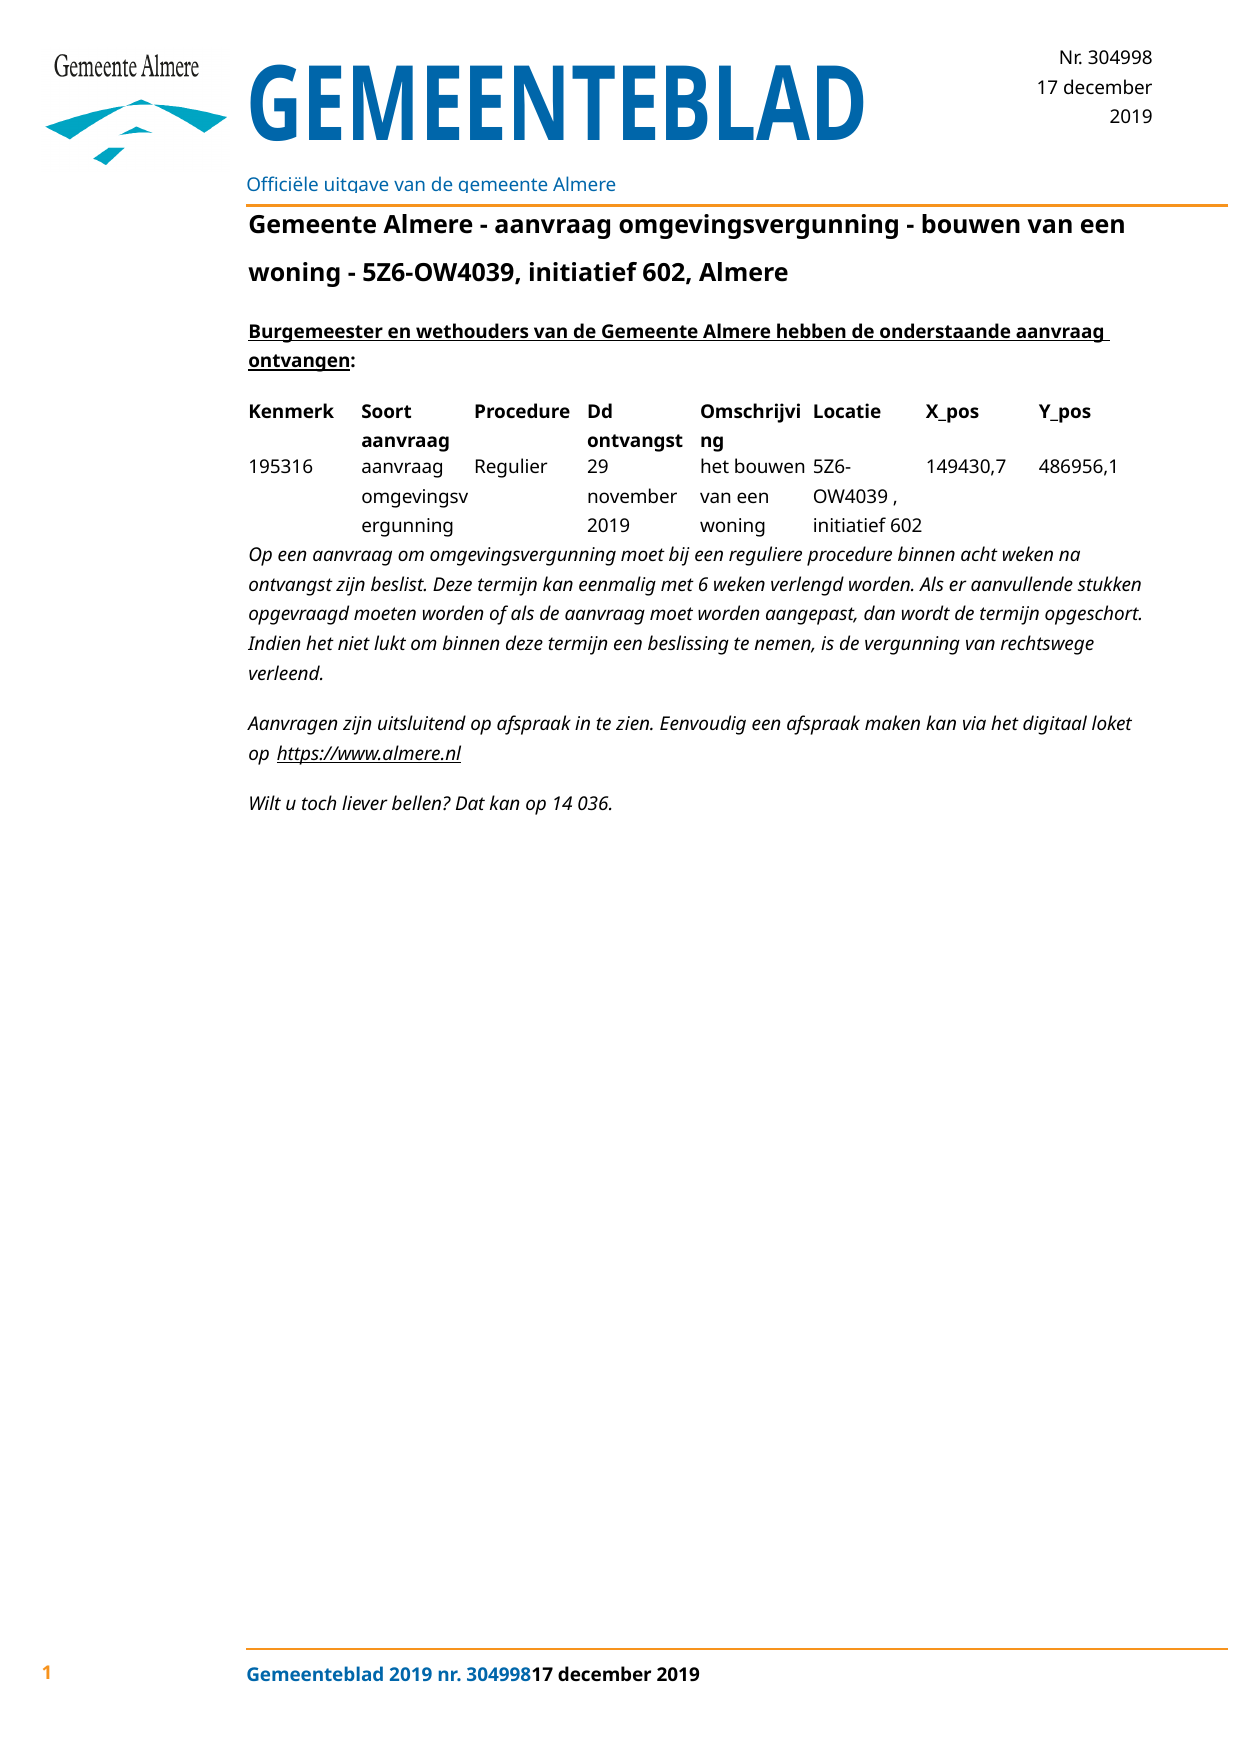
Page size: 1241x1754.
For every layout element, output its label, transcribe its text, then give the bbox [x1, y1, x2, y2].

table_header Procedure [474, 398, 587, 453]
table_header Omschrijving [700, 398, 813, 453]
text Wilt u toch liever bellen? Dat kan op 14 036. [248, 790, 1152, 816]
table_cell het bouwen van een woning [700, 453, 813, 538]
table_header Y_pos [1039, 398, 1152, 453]
text Aanvragen zijn uitsluitend op afspraak in te zien. Eenvoudig een afspraak maken kan via het digitaal loket op https://www.almere.nl [248, 710, 1152, 766]
table_header Locatie [813, 398, 926, 453]
text Gemeente Almere - aanvraag omgevingsvergunning - bouwen van een woning - 5Z6-OW4039, initiatief 602, Almere [248, 207, 1152, 288]
table_cell 5Z6-OW4039 , initiatief 602 [813, 453, 926, 538]
text Burgemeester en wethouders van de Gemeente Almere hebben de onderstaande aanvraag ontvangen: [248, 318, 1152, 373]
table_header Kenmerk [248, 398, 361, 453]
table_header X_pos [926, 398, 1038, 453]
text Op een aanvraag om omgevingsvergunning moet bij een reguliere procedure binnen acht weken na ontvangst zijn beslist. Deze termijn kan eenmalig met 6 weken verlengd worden. Als er aanvullende stukken opgevraagd moeten worden of als de aanvraag moet worden aangepast, dan wordt de termijn opgeschort. Indien het niet lukt om binnen deze termijn een beslissing te nemen, is de vergunning van rechtswege verleend. [248, 541, 1152, 686]
table_cell Regulier [474, 453, 587, 538]
table_cell 195316 [248, 453, 361, 538]
table_cell 29 november 2019 [587, 453, 700, 538]
table_cell aanvraag omgevingsvergunning [361, 453, 474, 538]
table_cell 486956,1 [1039, 453, 1152, 538]
table_cell 149430,7 [926, 453, 1038, 538]
table_header Soort aanvraag [361, 398, 474, 453]
picture [41, 47, 231, 172]
table_header Dd ontvangst [587, 398, 700, 453]
